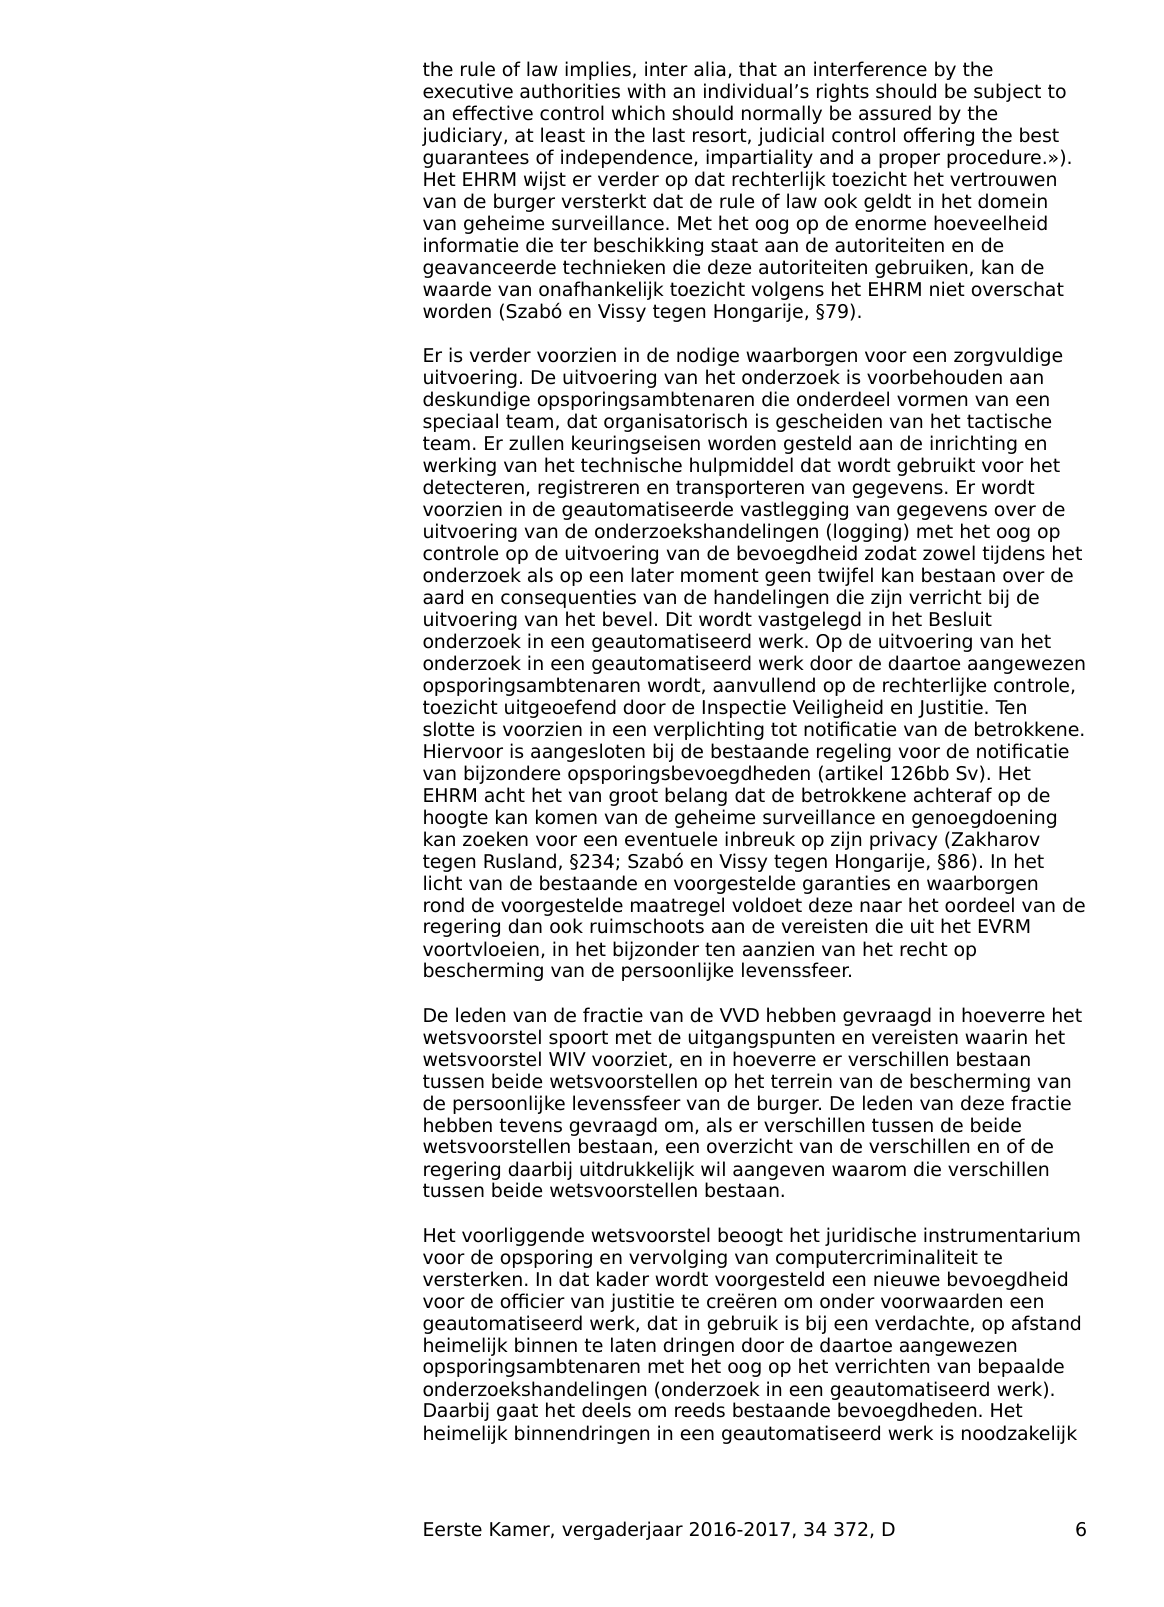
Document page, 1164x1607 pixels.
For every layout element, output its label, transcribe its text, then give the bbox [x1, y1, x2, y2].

text the rule of law implies, inter alia, that an interference by the executive authorities with an individual’s rights should be subject to an effective control which should normally be assured by the judiciary, at least in the last resort, judicial control offering the best guarantees of independence, impartiality and a proper procedure.»). Het EHRM wijst er verder op dat rechterlijk toezicht het vertrouwen van de burger versterkt dat de rule of law ook geldt in het domein van geheime surveillance. Met het oog op de enorme hoeveelheid informatie die ter beschikking staat aan de autoriteiten en de geavanceerde technieken die deze autoriteiten gebruiken, kan de waarde van onafhankelijk toezicht volgens het EHRM niet overschat worden (Szabó en Vissy tegen Hongarije, §79). [422, 59, 1087, 323]
text Er is verder voorzien in de nodige waarborgen voor een zorgvuldige uitvoering. De uitvoering van het onderzoek is voorbehouden aan deskundige opsporingsambtenaren die onderdeel vormen van een speciaal team, dat organisatorisch is gescheiden van het tactische team. Er zullen keuringseisen worden gesteld aan de inrichting en werking van het technische hulpmiddel dat wordt gebruikt voor het detecteren, registreren en transporteren van gegevens. Er wordt voorzien in de geautomatiseerde vastlegging van gegevens over de uitvoering van de onderzoekshandelingen (logging) met het oog op controle op de uitvoering van de bevoegdheid zodat zowel tijdens het onderzoek als op een later moment geen twijfel kan bestaan over de aard en consequenties van de handelingen die zijn verricht bij de uitvoering van het bevel. Dit wordt vastgelegd in het Besluit onderzoek in een geautomatiseerd werk. Op de uitvoering van het onderzoek in een geautomatiseerd werk door de daartoe aangewezen opsporingsambtenaren wordt, aanvullend op de rechterlijke controle, toezicht uitgeoefend door de Inspectie Veiligheid en Justitie. Ten slotte is voorzien in een verplichting tot notificatie van de betrokkene. Hiervoor is aangesloten bij de bestaande regeling voor de notificatie van bijzondere opsporingsbevoegdheden (artikel 126bb Sv). Het EHRM acht het van groot belang dat de betrokkene achteraf op de hoogte kan komen van de geheime surveillance en genoegdoening kan zoeken voor een eventuele inbreuk op zijn privacy (Zakharov tegen Rusland, §234; Szabó en Vissy tegen Hongarije, §86). In het licht van de bestaande en voorgestelde garanties en waarborgen rond de voorgestelde maatregel voldoet deze naar het oordeel van de regering dan ook ruimschoots aan de vereisten die uit het EVRM voortvloeien, in het bijzonder ten aanzien van het recht op bescherming van de persoonlijke levenssfeer. [422, 345, 1087, 982]
text De leden van de fractie van de VVD hebben gevraagd in hoeverre het wetsvoorstel spoort met de uitgangspunten en vereisten waarin het wetsvoorstel WIV voorziet, en in hoeverre er verschillen bestaan tussen beide wetsvoorstellen op het terrein van de bescherming van de persoonlijke levenssfeer van de burger. De leden van deze fractie hebben tevens gevraagd om, als er verschillen tussen de beide wetsvoorstellen bestaan, een overzicht van de verschillen en of de regering daarbij uitdrukkelijk wil aangeven waarom die verschillen tussen beide wetsvoorstellen bestaan. [422, 1004, 1087, 1202]
text Het voorliggende wetsvoorstel beoogt het juridische instrumentarium voor de opsporing en vervolging van computercriminaliteit te versterken. In dat kader wordt voorgesteld een nieuwe bevoegdheid voor de officier van justitie te creëren om onder voorwaarden een geautomatiseerd werk, dat in gebruik is bij een verdachte, op afstand heimelijk binnen te laten dringen door de daartoe aangewezen opsporingsambtenaren met het oog op het verrichten van bepaalde onderzoekshandelingen (onderzoek in een geautomatiseerd werk). Daarbij gaat het deels om reeds bestaande bevoegdheden. Het heimelijk binnendringen in een geautomatiseerd werk is noodzakelijk [422, 1224, 1087, 1444]
